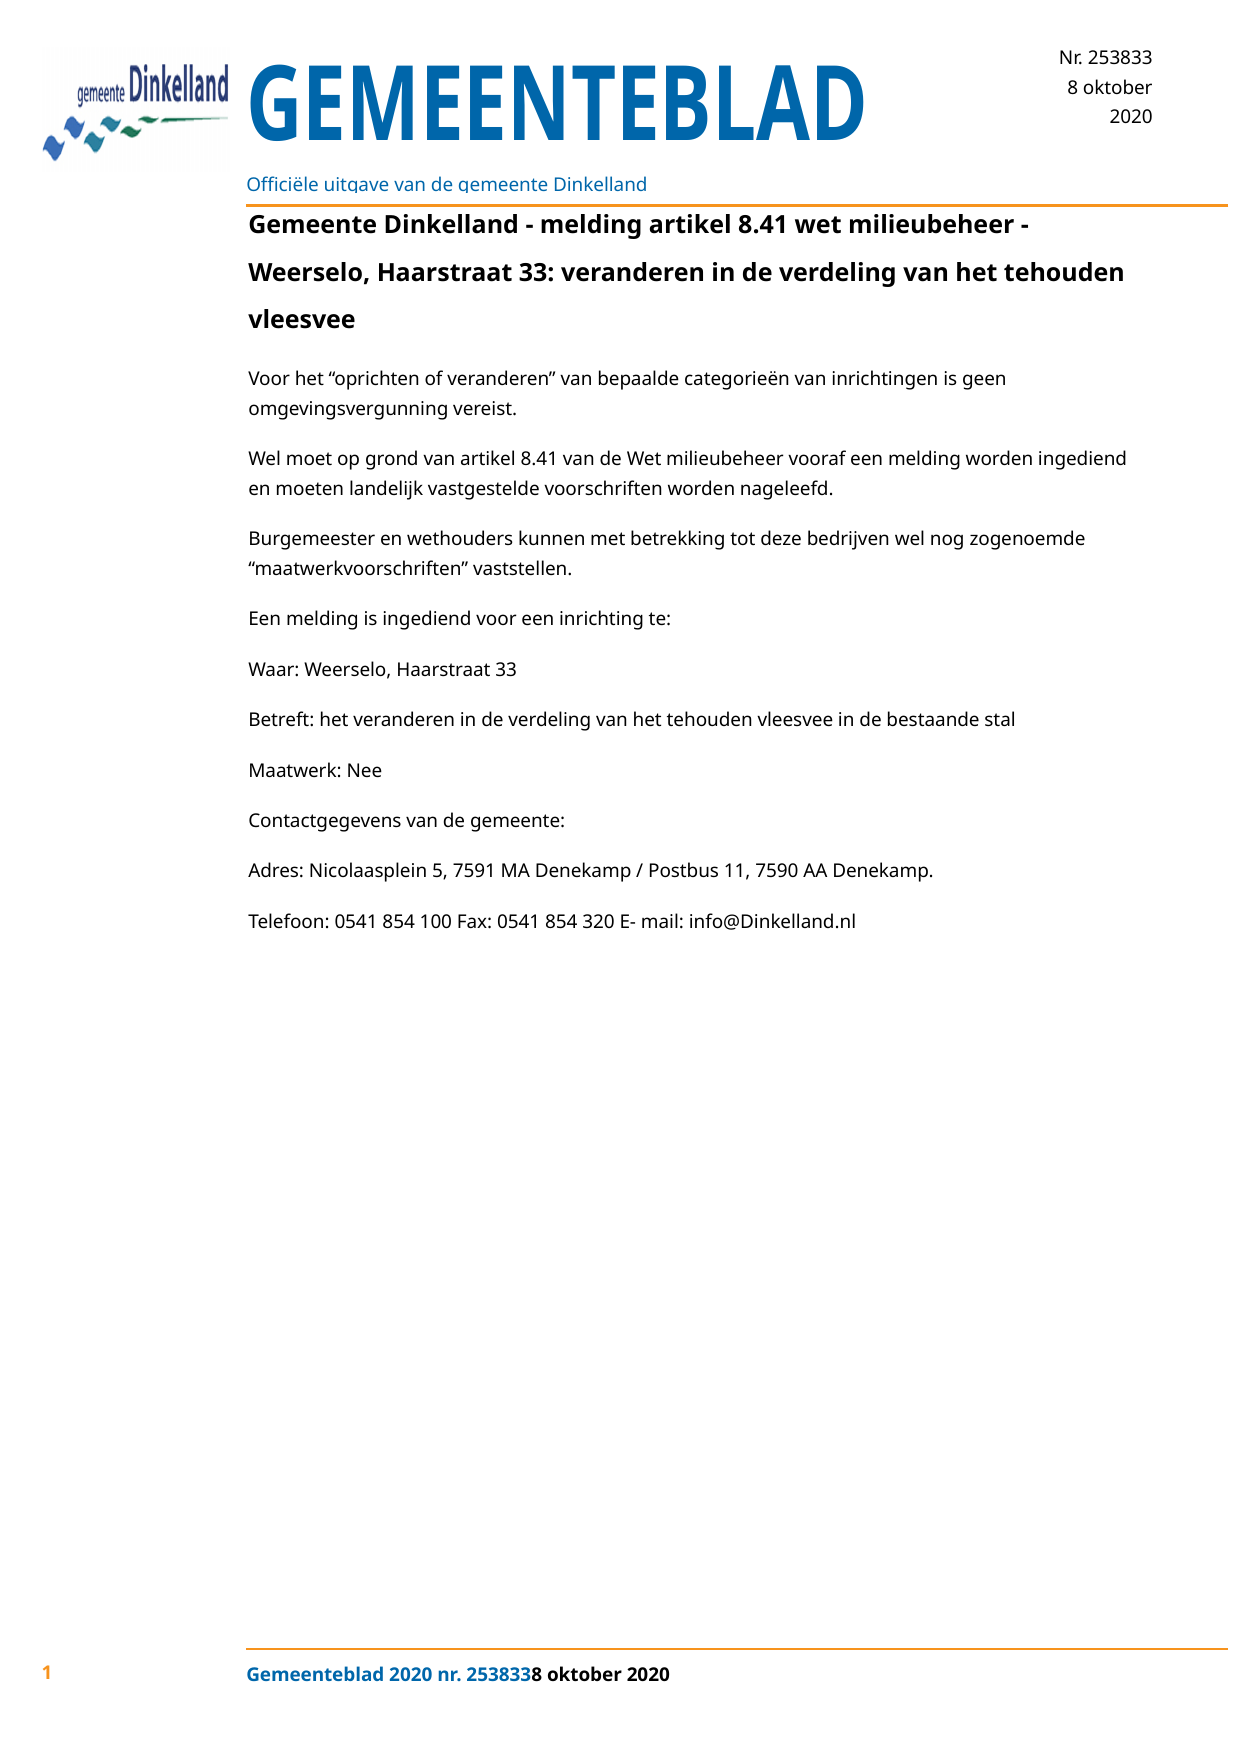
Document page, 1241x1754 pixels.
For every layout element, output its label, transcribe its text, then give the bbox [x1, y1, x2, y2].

text Gemeente Dinkelland - melding artikel 8.41 wet milieubeheer - Weerselo, Haarstraat 33: veranderen in de verdeling van het tehouden vleesvee [248, 207, 1152, 336]
text Wel moet op grond van artikel 8.41 van de Wet milieubeheer vooraf een melding worden ingediend en moeten landelijk vastgestelde voorschriften worden nageleefd. [248, 446, 1152, 501]
text Contactgegevens van de gemeente: [248, 807, 1152, 833]
text Maatwerk: Nee [248, 757, 1152, 782]
picture [41, 47, 231, 172]
text Een melding is ingediend voor een inrichting te: [248, 606, 1152, 631]
text Burgemeester en wethouders kunnen met betrekking tot deze bedrijven wel nog zogenoemde “maatwerkvoorschriften” vaststellen. [248, 526, 1152, 581]
text Waar: Weerselo, Haarstraat 33 [248, 656, 1152, 682]
text Adres: Nicolaasplein 5, 7591 MA Denekamp / Postbus 11, 7590 AA Denekamp. [248, 858, 1152, 883]
text Telefoon: 0541 854 100 Fax: 0541 854 320 E- mail: info@Dinkelland.nl [248, 908, 1152, 934]
text Betreft: het veranderen in de verdeling van het tehouden vleesvee in de bestaande stal [248, 706, 1152, 732]
text Voor het “oprichten of veranderen” van bepaalde categorieën van inrichtingen is geen omgevingsvergunning vereist. [248, 366, 1152, 421]
